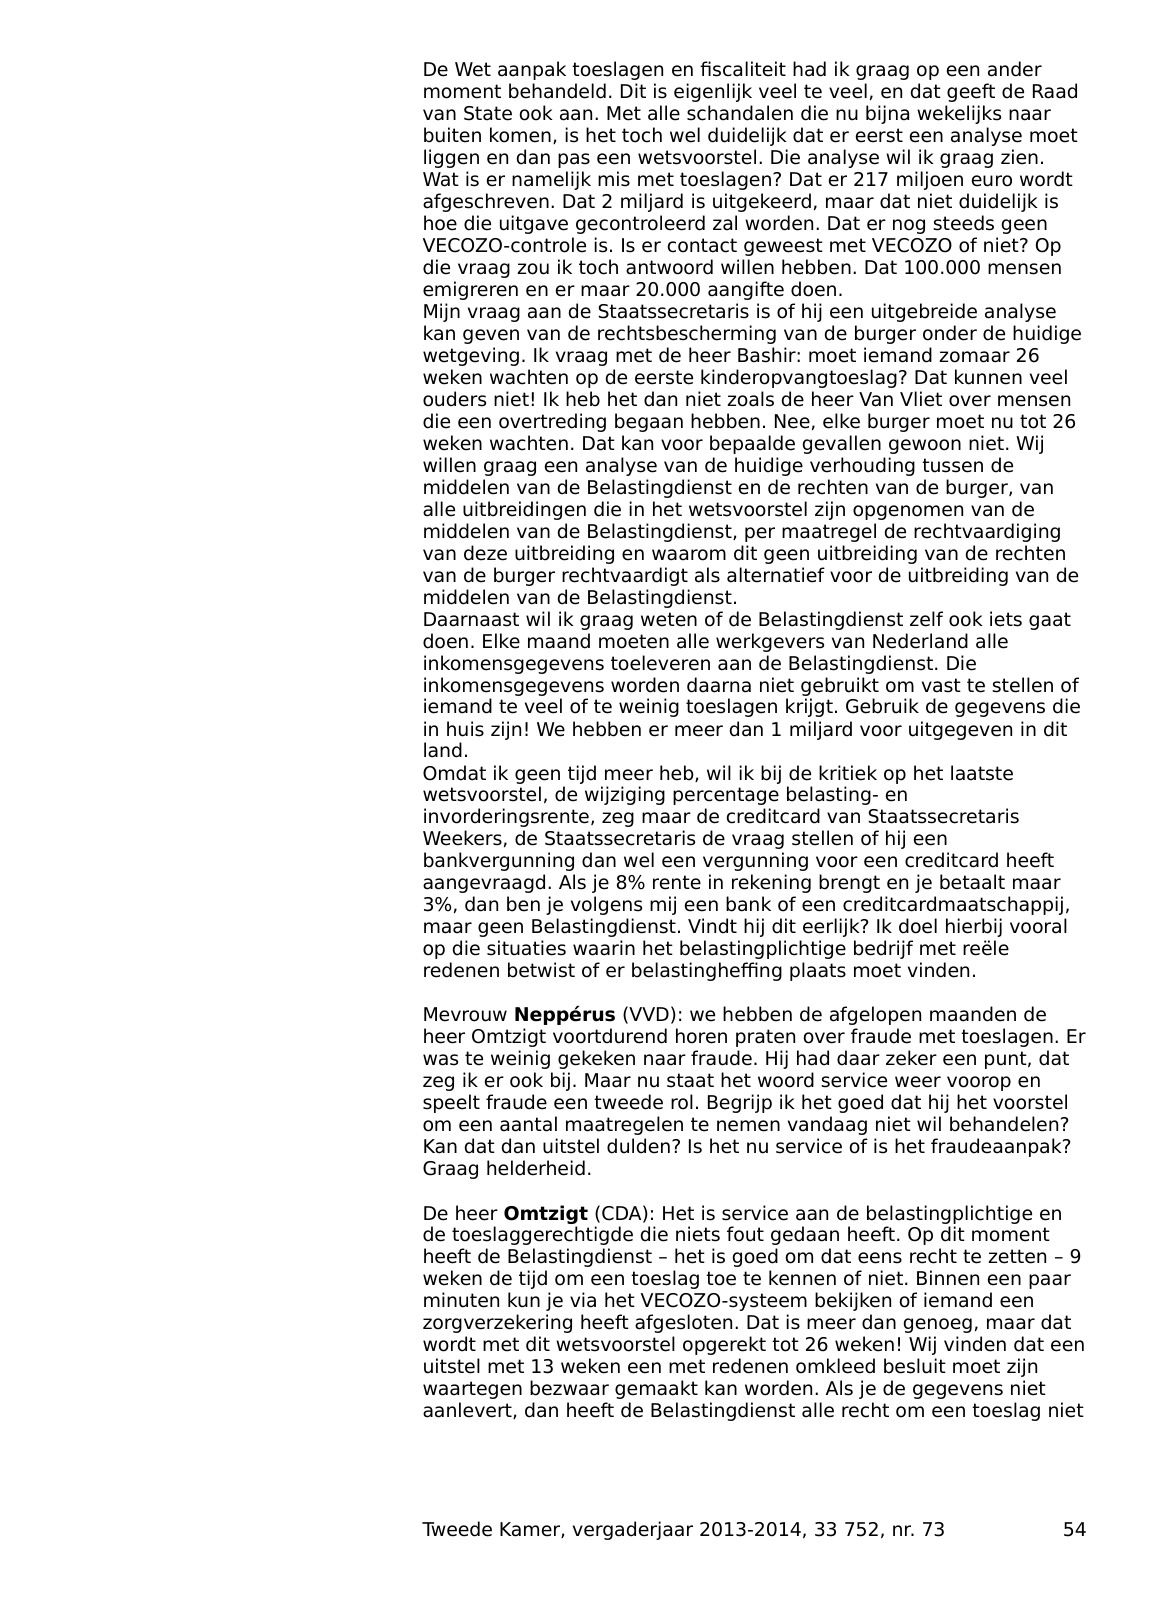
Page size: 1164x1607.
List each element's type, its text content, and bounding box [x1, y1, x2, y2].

text De heer Omtzigt (CDA): Het is service aan de belastingplichtige en de toeslaggerechtigde die niets fout gedaan heeft. Op dit moment heeft de Belastingdienst – het is goed om dat eens recht te zetten – 9 weken de tijd om een toeslag toe te kennen of niet. Binnen een paar minuten kun je via het VECOZO-systeem bekijken of iemand een zorgverzekering heeft afgesloten. Dat is meer dan genoeg, maar dat wordt met dit wetsvoorstel opgerekt tot 26 weken! Wij vinden dat een uitstel met 13 weken een met redenen omkleed besluit moet zijn waartegen bezwaar gemaakt kan worden. Als je de gegevens niet aanlevert, dan heeft de Belastingdienst alle recht om een toeslag niet [422, 1202, 1087, 1422]
text Omdat ik geen tijd meer heb, wil ik bij de kritiek op het laatste wetsvoorstel, de wijziging percentage belasting- en invorderingsrente, zeg maar de creditcard van Staatssecretaris Weekers, de Staatssecretaris de vraag stellen of hij een bankvergunning dan wel een vergunning voor een creditcard heeft aangevraagd. Als je 8% rente in rekening brengt en je betaalt maar 3%, dan ben je volgens mij een bank of een creditcardmaatschappij, maar geen Belastingdienst. Vindt hij dit eerlijk? Ik doel hierbij vooral op die situaties waarin het belastingplichtige bedrijf met reële redenen betwist of er belastingheffing plaats moet vinden. [422, 762, 1087, 982]
text Mevrouw Neppérus (VVD): we hebben de afgelopen maanden de heer Omtzigt voortdurend horen praten over fraude met toeslagen. Er was te weinig gekeken naar fraude. Hij had daar zeker een punt, dat zeg ik er ook bij. Maar nu staat het woord service weer voorop en speelt fraude een tweede rol. Begrijp ik het goed dat hij het voorstel om een aantal maatregelen te nemen vandaag niet wil behandelen? Kan dat dan uitstel dulden? Is het nu service of is het fraudeaanpak? Graag helderheid. [422, 1004, 1087, 1180]
text Mijn vraag aan de Staatssecretaris is of hij een uitgebreide analyse kan geven van de rechtsbescherming van de burger onder de huidige wetgeving. Ik vraag met de heer Bashir: moet iemand zomaar 26 weken wachten op de eerste kinderopvangtoeslag? Dat kunnen veel ouders niet! Ik heb het dan niet zoals de heer Van Vliet over mensen die een overtreding begaan hebben. Nee, elke burger moet nu tot 26 weken wachten. Dat kan voor bepaalde gevallen gewoon niet. Wij willen graag een analyse van de huidige verhouding tussen de middelen van de Belastingdienst en de rechten van de burger, van alle uitbreidingen die in het wetsvoorstel zijn opgenomen van de middelen van de Belastingdienst, per maatregel de rechtvaardiging van deze uitbreiding en waarom dit geen uitbreiding van de rechten van de burger rechtvaardigt als alternatief voor de uitbreiding van de middelen van de Belastingdienst. [422, 301, 1087, 608]
text Daarnaast wil ik graag weten of de Belastingdienst zelf ook iets gaat doen. Elke maand moeten alle werkgevers van Nederland alle inkomensgegevens toeleveren aan de Belastingdienst. Die inkomensgegevens worden daarna niet gebruikt om vast te stellen of iemand te veel of te weinig toeslagen krijgt. Gebruik de gegevens die in huis zijn! We hebben er meer dan 1 miljard voor uitgegeven in dit land. [422, 608, 1087, 762]
text De Wet aanpak toeslagen en fiscaliteit had ik graag op een ander moment behandeld. Dit is eigenlijk veel te veel, en dat geeft de Raad van State ook aan. Met alle schandalen die nu bijna wekelijks naar buiten komen, is het toch wel duidelijk dat er eerst een analyse moet liggen en dan pas een wetsvoorstel. Die analyse wil ik graag zien. Wat is er namelijk mis met toeslagen? Dat er 217 miljoen euro wordt afgeschreven. Dat 2 miljard is uitgekeerd, maar dat niet duidelijk is hoe die uitgave gecontroleerd zal worden. Dat er nog steeds geen VECOZO-controle is. Is er contact geweest met VECOZO of niet? Op die vraag zou ik toch antwoord willen hebben. Dat 100.000 mensen emigreren en er maar 20.000 aangifte doen. [422, 59, 1087, 301]
